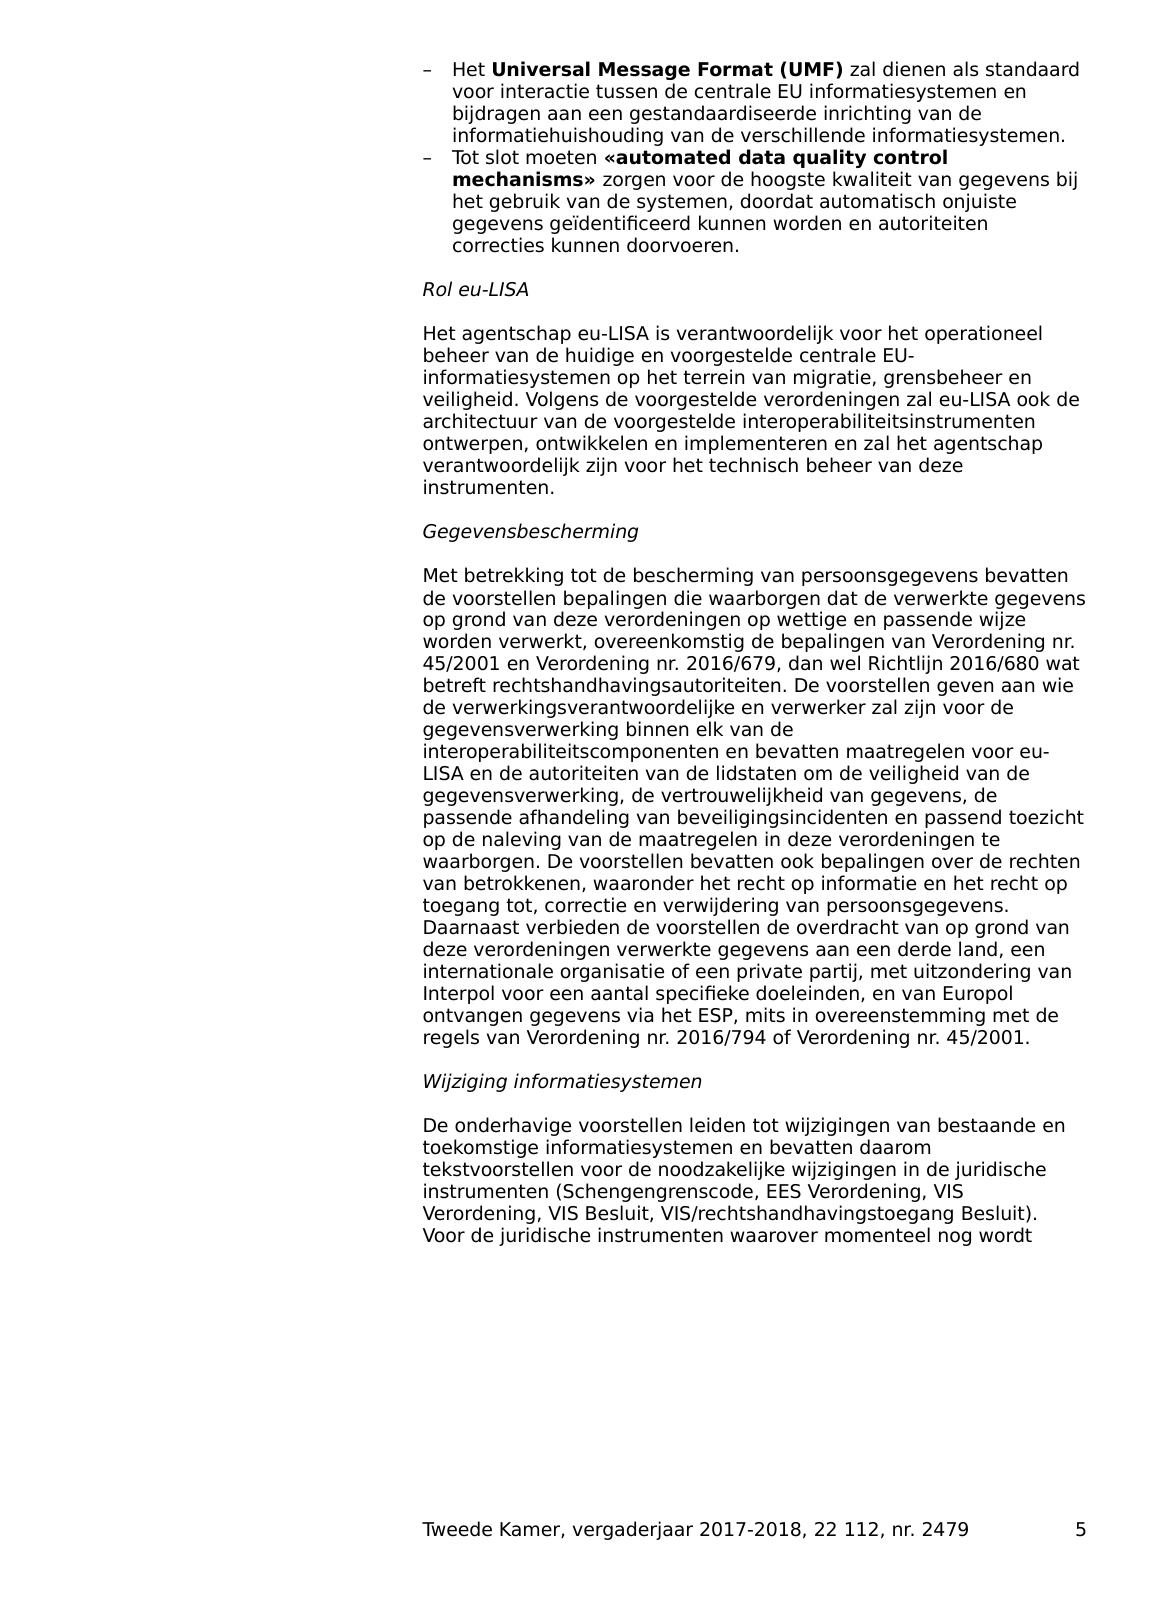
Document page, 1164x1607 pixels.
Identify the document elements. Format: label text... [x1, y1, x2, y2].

text – Het Universal Message Format (UMF) zal dienen als standaard voor interactie tussen de centrale EU informatiesystemen en bijdragen aan een gestandaardiseerde inrichting van de informatiehuishouding van de verschillende informatiesystemen. [422, 59, 1087, 147]
subtitle Rol eu-LISA [422, 279, 1087, 301]
subtitle Wijziging informatiesystemen [422, 1071, 1087, 1093]
subtitle Gegevensbescherming [422, 521, 1087, 543]
text De onderhavige voorstellen leiden tot wijzigingen van bestaande en toekomstige informatiesystemen en bevatten daarom tekstvoorstellen voor de noodzakelijke wijzigingen in de juridische instrumenten (Schengengrenscode, EES Verordening, VIS Verordening, VIS Besluit, VIS/rechtshandhavingstoegang Besluit). Voor de juridische instrumenten waarover momenteel nog wordt [422, 1115, 1087, 1269]
text – Tot slot moeten «automated data quality control mechanisms» zorgen voor de hoogste kwaliteit van gegevens bij het gebruik van de systemen, doordat automatisch onjuiste gegevens geïdentificeerd kunnen worden en autoriteiten correcties kunnen doorvoeren. [422, 147, 1087, 257]
text Het agentschap eu-LISA is verantwoordelijk voor het operationeel beheer van de huidige en voorgestelde centrale EU-informatiesystemen op het terrein van migratie, grensbeheer en veiligheid. Volgens de voorgestelde verordeningen zal eu-LISA ook de architectuur van de voorgestelde interoperabiliteitsinstrumenten ontwerpen, ontwikkelen en implementeren en zal het agentschap verantwoordelijk zijn voor het technisch beheer van deze instrumenten. [422, 323, 1087, 499]
text Met betrekking tot de bescherming van persoonsgegevens bevatten de voorstellen bepalingen die waarborgen dat de verwerkte gegevens op grond van deze verordeningen op wettige en passende wijze worden verwerkt, overeenkomstig de bepalingen van Verordening nr. 45/2001 en Verordening nr. 2016/679, dan wel Richtlijn 2016/680 wat betreft rechtshandhavingsautoriteiten. De voorstellen geven aan wie de verwerkingsverantwoordelijke en verwerker zal zijn voor de gegevensverwerking binnen elk van de interoperabiliteitscomponenten en bevatten maatregelen voor eu-LISA en de autoriteiten van de lidstaten om de veiligheid van de gegevensverwerking, de vertrouwelijkheid van gegevens, de passende afhandeling van beveiligingsincidenten en passend toezicht op de naleving van de maatregelen in deze verordeningen te waarborgen. De voorstellen bevatten ook bepalingen over de rechten van betrokkenen, waaronder het recht op informatie en het recht op toegang tot, correctie en verwijdering van persoonsgegevens. Daarnaast verbieden de voorstellen de overdracht van op grond van deze verordeningen verwerkte gegevens aan een derde land, een internationale organisatie of een private partij, met uitzondering van Interpol voor een aantal specifieke doeleinden, en van Europol ontvangen gegevens via het ESP, mits in overeenstemming met de regels van Verordening nr. 2016/794 of Verordening nr. 45/2001. [422, 565, 1087, 1049]
